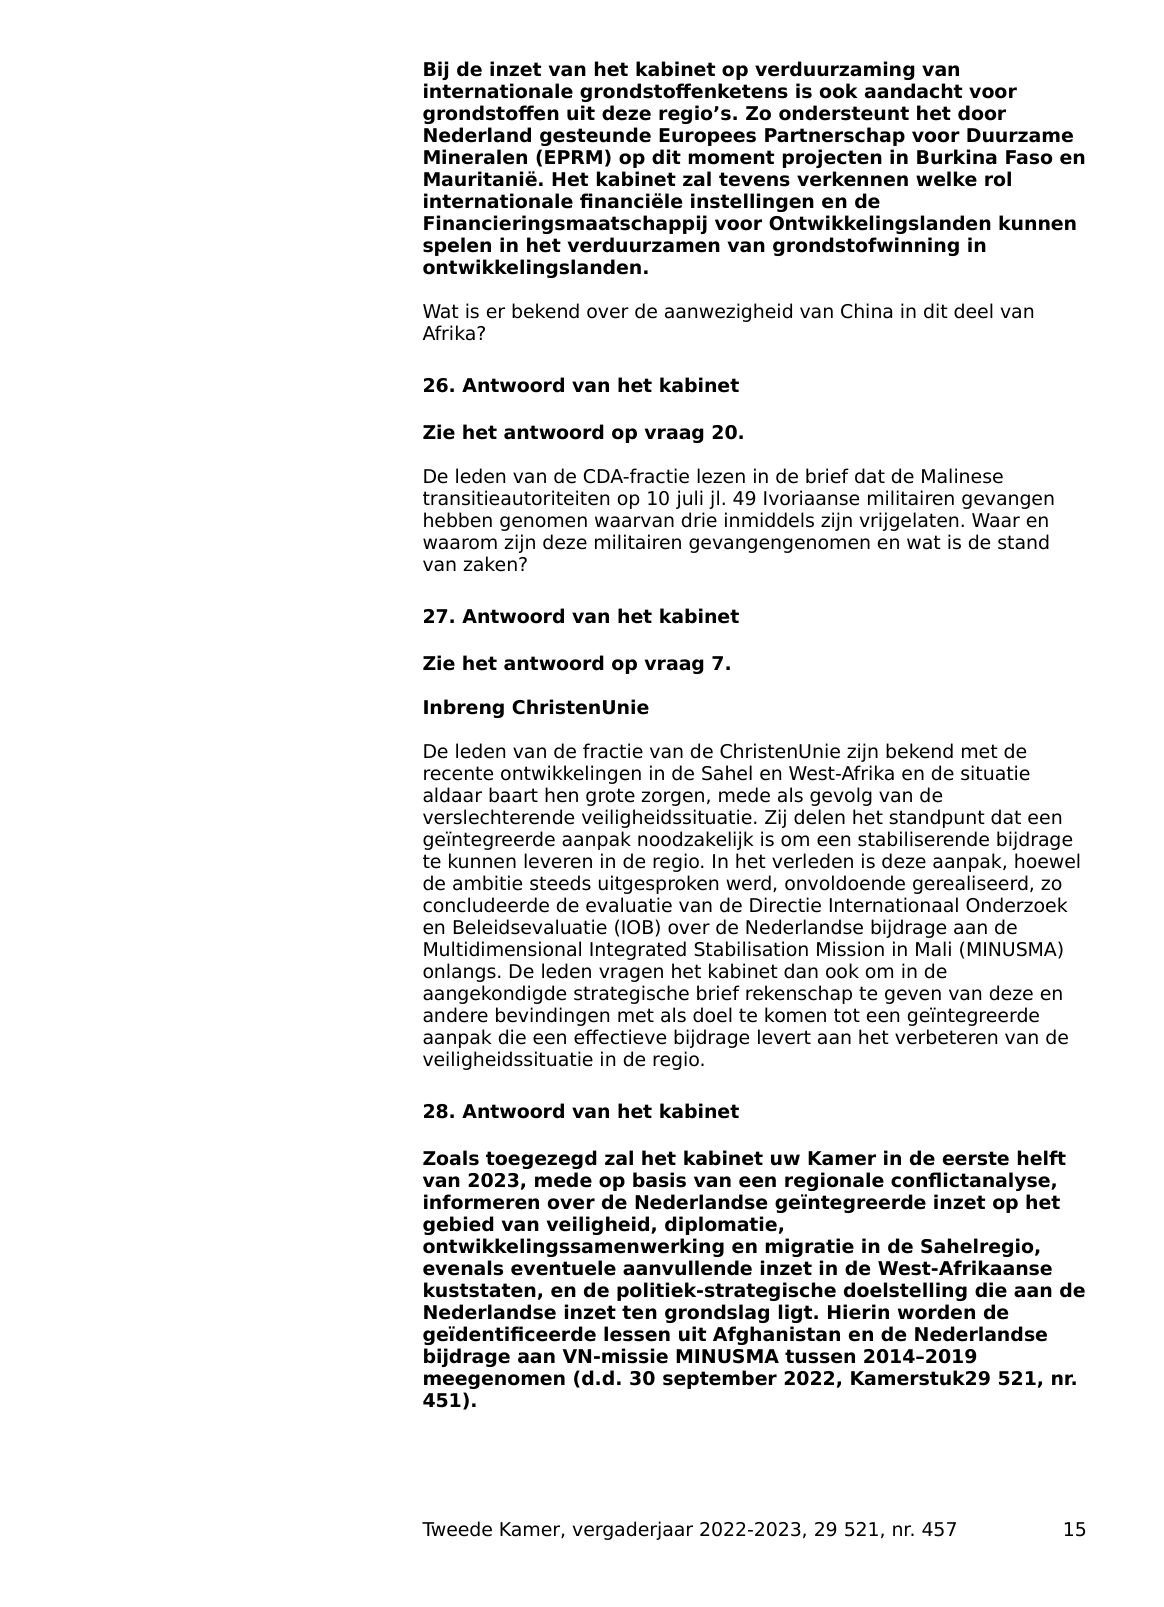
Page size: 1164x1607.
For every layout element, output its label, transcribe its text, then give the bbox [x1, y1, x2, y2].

text Zoals toegezegd zal het kabinet uw Kamer in de eerste helft van 2023, mede op basis van een regionale conflictanalyse, informeren over de Nederlandse geïntegreerde inzet op het gebied van veiligheid, diplomatie, ontwikkelingssamenwerking en migratie in de Sahelregio, evenals eventuele aanvullende inzet in de West-Afrikaanse kuststaten, en de politiek-strategische doelstelling die aan de Nederlandse inzet ten grondslag ligt. Hierin worden de geïdentificeerde lessen uit Afghanistan en de Nederlandse bijdrage aan VN-missie MINUSMA tussen 2014–2019 meegenomen (d.d. 30 september 2022, Kamerstuk29 521, nr. 451). [422, 1148, 1087, 1412]
text De leden van de fractie van de ChristenUnie zijn bekend met de recente ontwikkelingen in de Sahel en West-Afrika en de situatie aldaar baart hen grote zorgen, mede als gevolg van de verslechterende veiligheidssituatie. Zij delen het standpunt dat een geïntegreerde aanpak noodzakelijk is om een stabiliserende bijdrage te kunnen leveren in de regio. In het verleden is deze aanpak, hoewel de ambitie steeds uitgesproken werd, onvoldoende gerealiseerd, zo concludeerde de evaluatie van de Directie Internationaal Onderzoek en Beleidsevaluatie (IOB) over de Nederlandse bijdrage aan de Multidimensional Integrated Stabilisation Mission in Mali (MINUSMA) onlangs. De leden vragen het kabinet dan ook om in de aangekondigde strategische brief rekenschap te geven van deze en andere bevindingen met als doel te komen tot een geïntegreerde aanpak die een effectieve bijdrage levert aan het verbeteren van de veiligheidssituatie in de regio. [422, 741, 1087, 1071]
text Bij de inzet van het kabinet op verduurzaming van internationale grondstoffenketens is ook aandacht voor grondstoffen uit deze regio’s. Zo ondersteunt het door Nederland gesteunde Europees Partnerschap voor Duurzame Mineralen (EPRM) op dit moment projecten in Burkina Faso en Mauritanië. Het kabinet zal tevens verkennen welke rol internationale financiële instellingen en de Financieringsmaatschappij voor Ontwikkelingslanden kunnen spelen in het verduurzamen van grondstofwinning in ontwikkelingslanden. [422, 59, 1087, 279]
subtitle 28. Antwoord van het kabinet [422, 1101, 1087, 1123]
subtitle 26. Antwoord van het kabinet [422, 375, 1087, 397]
subtitle Inbreng ChristenUnie [422, 697, 1087, 719]
text Zie het antwoord op vraag 20. [422, 422, 1087, 444]
subtitle 27. Antwoord van het kabinet [422, 606, 1087, 628]
text De leden van de CDA-fractie lezen in de brief dat de Malinese transitieautoriteiten op 10 juli jl. 49 Ivoriaanse militairen gevangen hebben genomen waarvan drie inmiddels zijn vrijgelaten. Waar en waarom zijn deze militairen gevangengenomen en wat is de stand van zaken? [422, 466, 1087, 576]
text Zie het antwoord op vraag 7. [422, 653, 1087, 675]
text Wat is er bekend over de aanwezigheid van China in dit deel van Afrika? [422, 301, 1087, 345]
